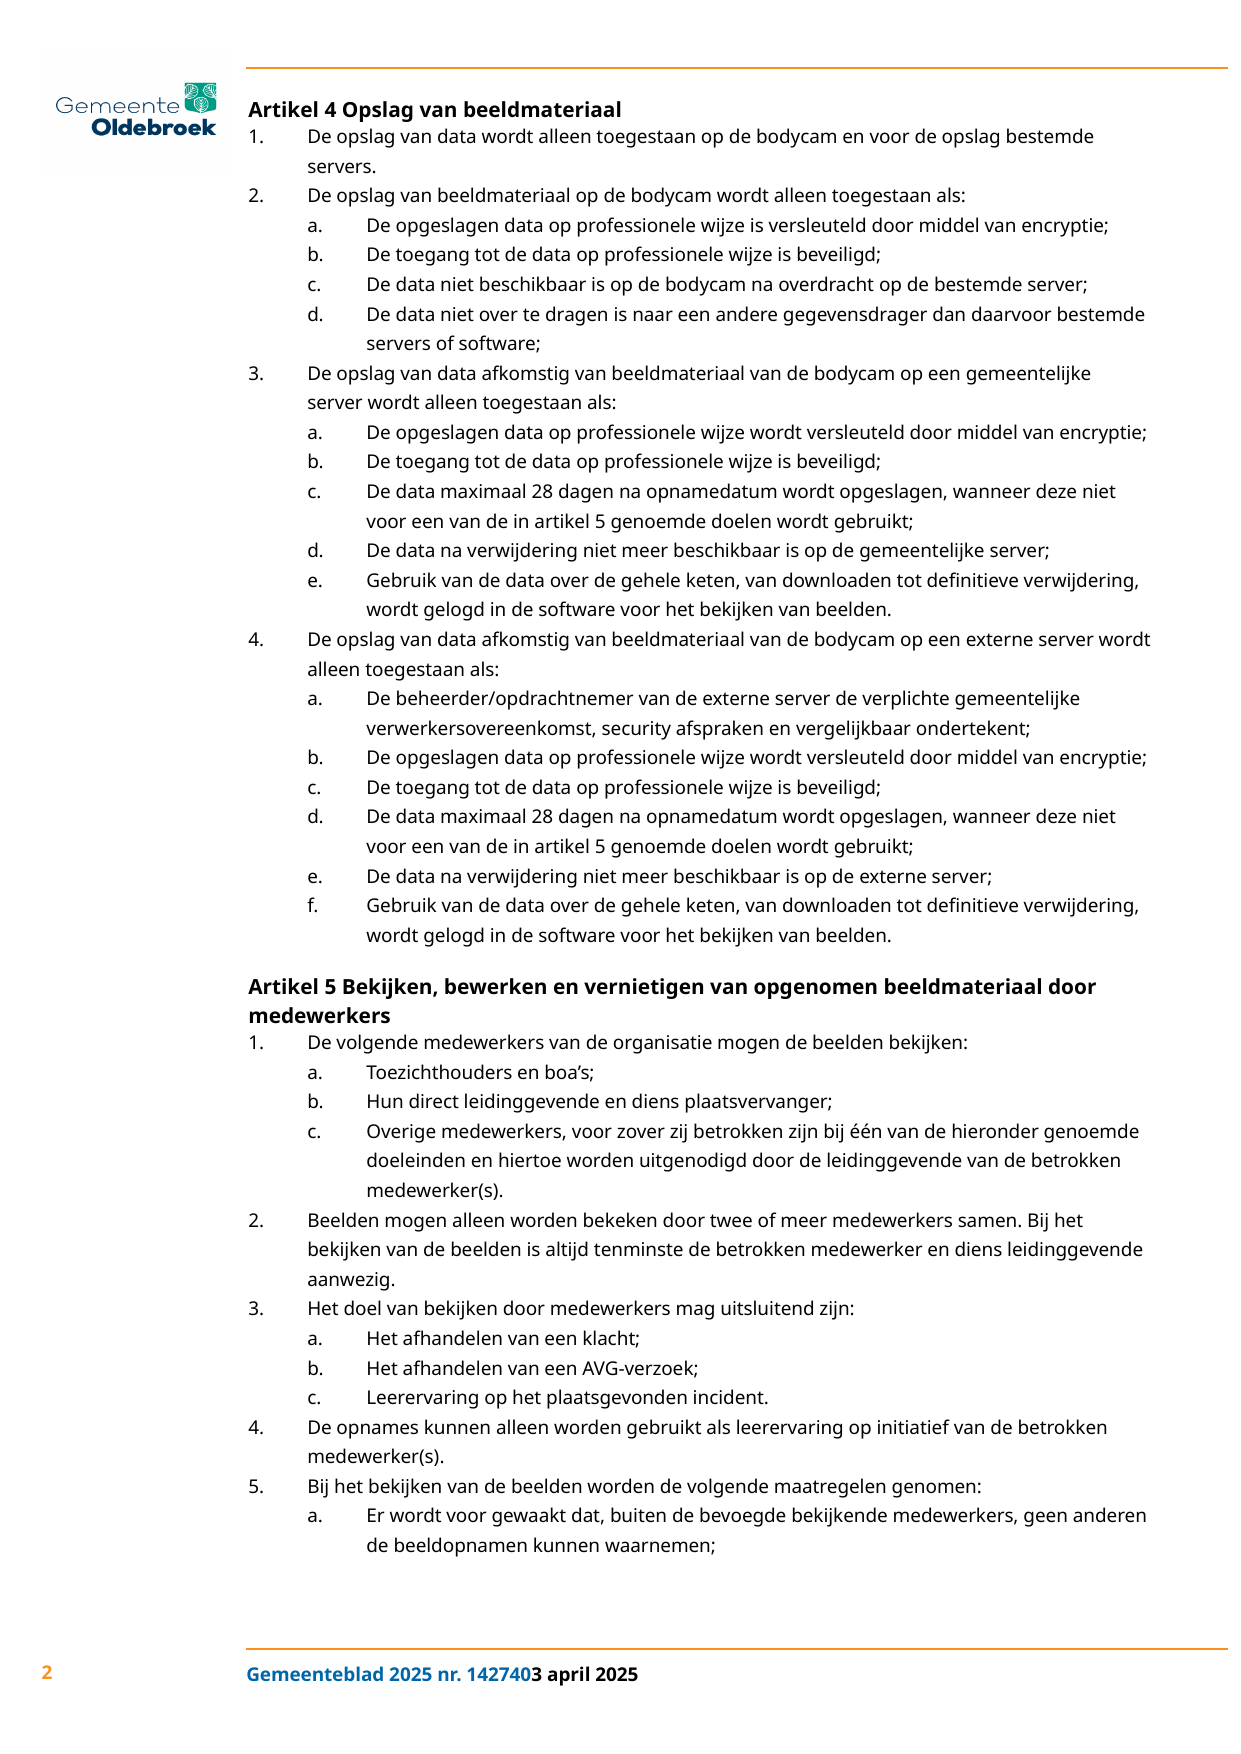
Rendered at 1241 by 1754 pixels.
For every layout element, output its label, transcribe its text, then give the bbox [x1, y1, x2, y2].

list De data maximaal 28 dagen na opnamedatum wordt opgeslagen, wanneer deze niet voor een van de in artikel 5 genoemde doelen wordt gebruikt; [307, 804, 1152, 859]
text Artikel 4 Opslag van beeldmateriaal [248, 95, 1152, 123]
list Het afhandelen van een AVG-verzoek; [307, 1355, 1152, 1380]
list Er wordt voor gewaakt dat, buiten de bevoegde bekijkende medewerkers, geen anderen de beeldopnamen kunnen waarnemen; [307, 1503, 1152, 1558]
list De toegang tot de data op professionele wijze is beveiligd; [307, 449, 1152, 474]
list Het doel van bekijken door medewerkers mag uitsluitend zijn: [248, 1296, 1152, 1321]
list De beheerder/opdrachtnemer van de externe server de verplichte gemeentelijke verwerkersovereenkomst, security afspraken en vergelijkbaar ondertekent; [307, 685, 1152, 741]
list De opgeslagen data op professionele wijze wordt versleuteld door middel van encryptie; [307, 744, 1152, 770]
list De opgeslagen data op professionele wijze wordt versleuteld door middel van encryptie; [307, 419, 1152, 445]
list De data maximaal 28 dagen na opnamedatum wordt opgeslagen, wanneer deze niet voor een van de in artikel 5 genoemde doelen wordt gebruikt; [307, 478, 1152, 533]
list Het afhandelen van een klacht; [307, 1325, 1152, 1351]
list Gebruik van de data over de gehele keten, van downloaden tot definitieve verwijdering, wordt gelogd in de software voor het bekijken van beelden. [307, 892, 1152, 948]
list De volgende medewerkers van de organisatie mogen de beelden bekijken: [248, 1029, 1152, 1055]
list De opslag van beeldmateriaal op de bodycam wordt alleen toegestaan als: [248, 182, 1152, 208]
list Gebruik van de data over de gehele keten, van downloaden tot definitieve verwijdering, wordt gelogd in de software voor het bekijken van beelden. [307, 567, 1152, 622]
list Beelden mogen alleen worden bekeken door twee of meer medewerkers samen. Bij het bekijken van de beelden is altijd tenminste de betrokken medewerker en diens leidinggevende aanwezig. [248, 1207, 1152, 1292]
list De opslag van data afkomstig van beeldmateriaal van de bodycam op een gemeentelijke server wordt alleen toegestaan als: [248, 360, 1152, 415]
list De data na verwijdering niet meer beschikbaar is op de gemeentelijke server; [307, 537, 1152, 563]
text Artikel 5 Bekijken, bewerken en vernietigen van opgenomen beeldmateriaal door medewerkers [248, 972, 1152, 1029]
picture [41, 47, 231, 172]
list De toegang tot de data op professionele wijze is beveiligd; [307, 774, 1152, 800]
list De data niet over te dragen is naar een andere gegevensdrager dan daarvoor bestemde servers of software; [307, 301, 1152, 356]
list Bij het bekijken van de beelden worden de volgende maatregelen genomen: [248, 1473, 1152, 1499]
list De opslag van data wordt alleen toegestaan op de bodycam en voor de opslag bestemde servers. [248, 123, 1152, 178]
list De data na verwijdering niet meer beschikbaar is op de externe server; [307, 863, 1152, 888]
list De opnames kunnen alleen worden gebruikt als leerervaring op initiatief van de betrokken medewerker(s). [248, 1414, 1152, 1469]
list De opgeslagen data op professionele wijze is versleuteld door middel van encryptie; [307, 212, 1152, 238]
list Hun direct leidinggevende en diens plaatsvervanger; [307, 1088, 1152, 1114]
list Overige medewerkers, voor zover zij betrokken zijn bij één van de hieronder genoemde doeleinden en hiertoe worden uitgenodigd door de leidinggevende van de betrokken medewerker(s). [307, 1118, 1152, 1203]
list Leerervaring op het plaatsgevonden incident. [307, 1384, 1152, 1410]
list De opslag van data afkomstig van beeldmateriaal van de bodycam op een externe server wordt alleen toegestaan als: [248, 626, 1152, 681]
list De data niet beschikbaar is op de bodycam na overdracht op de bestemde server; [307, 271, 1152, 297]
list Toezichthouders en boa’s; [307, 1059, 1152, 1084]
list De toegang tot de data op professionele wijze is beveiligd; [307, 242, 1152, 267]
